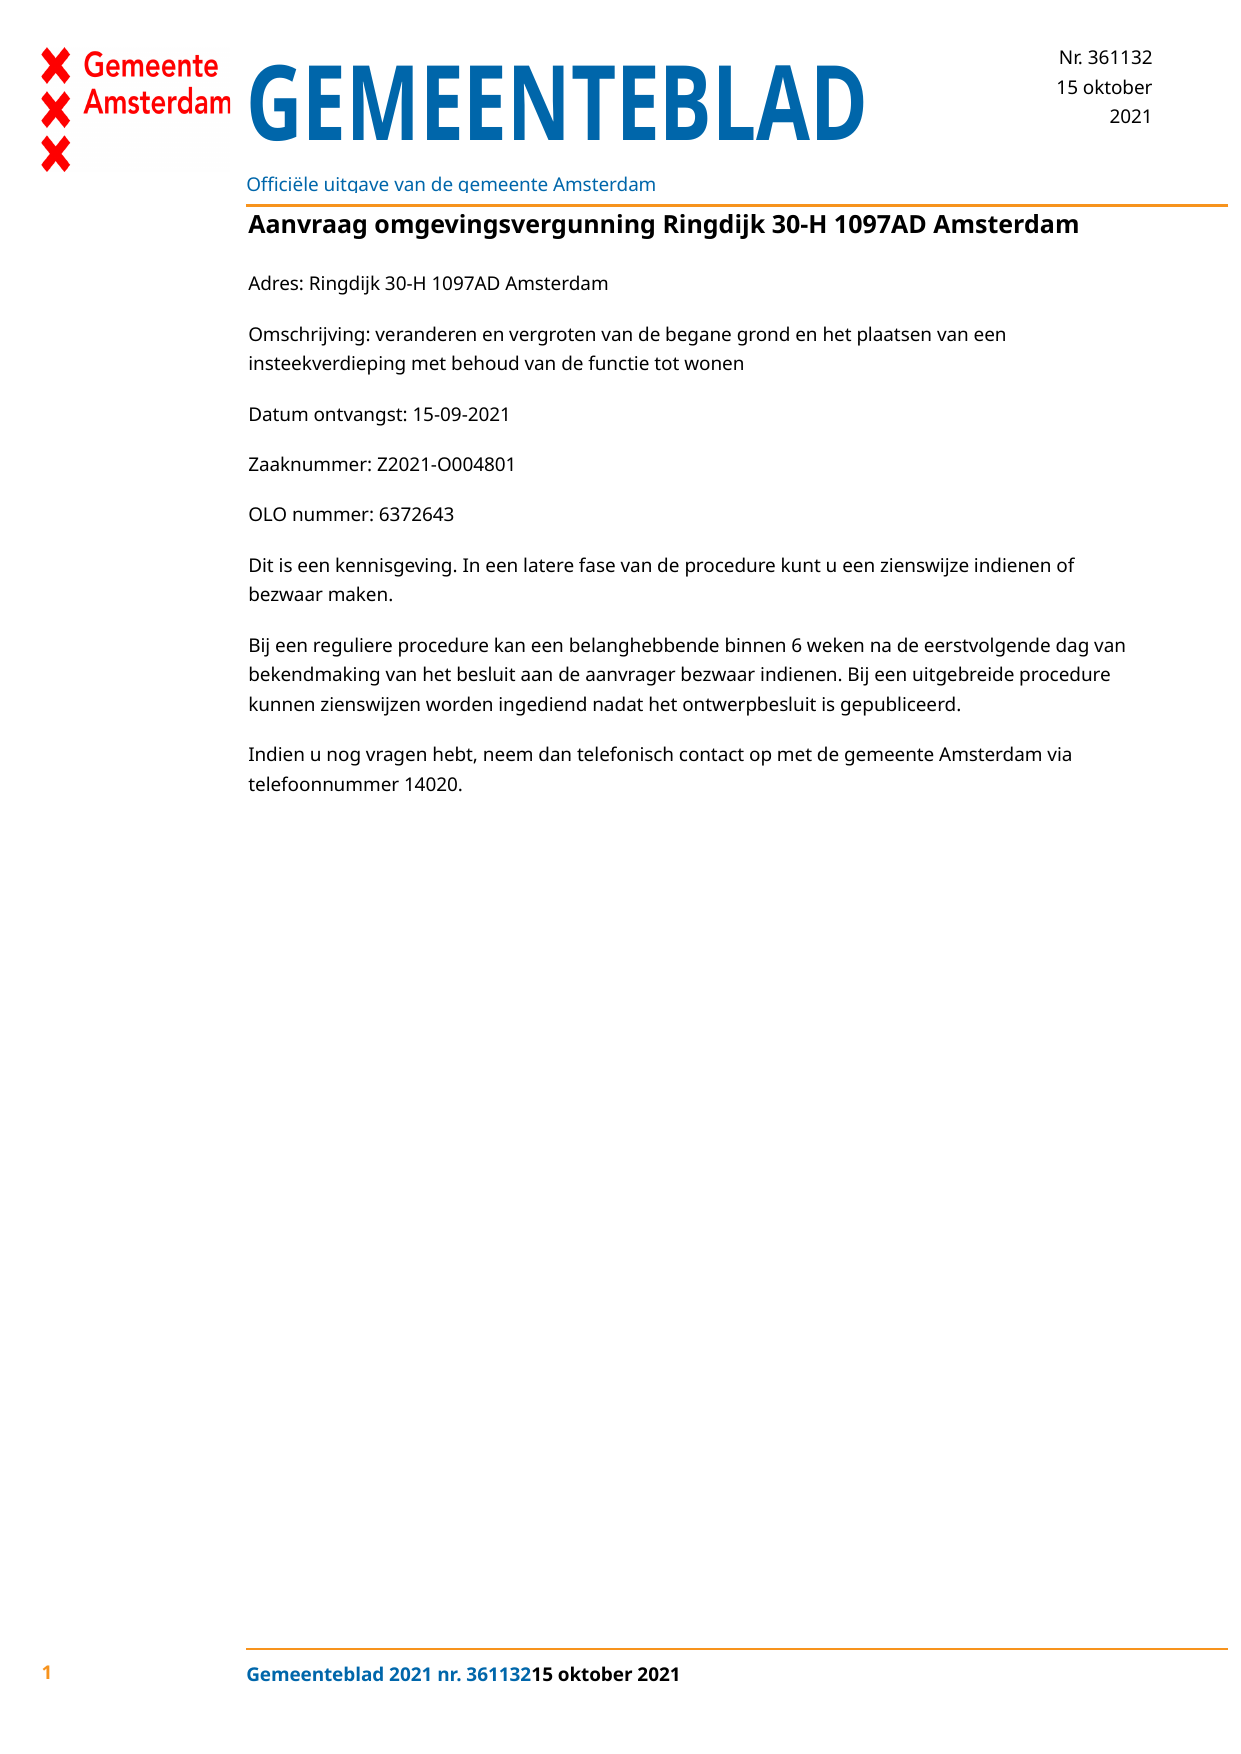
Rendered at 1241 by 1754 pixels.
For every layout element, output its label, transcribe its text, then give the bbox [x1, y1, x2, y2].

text Adres: Ringdijk 30-H 1097AD Amsterdam [248, 270, 1152, 296]
text Zaaknummer: Z2021-O004801 [248, 451, 1152, 477]
text Dit is een kennisgeving. In een latere fase van de procedure kunt u een zienswijze indienen of bezwaar maken. [248, 552, 1152, 607]
picture [41, 47, 231, 172]
text OLO nummer: 6372643 [248, 502, 1152, 527]
text Omschrijving: veranderen en vergroten van de begane grond en het plaatsen van een insteekverdieping met behoud van de functie tot wonen [248, 321, 1152, 376]
text Aanvraag omgevingsvergunning Ringdijk 30-H 1097AD Amsterdam [248, 207, 1152, 241]
text Datum ontvangst: 15-09-2021 [248, 401, 1152, 426]
text Indien u nog vragen hebt, neem dan telefonisch contact op met de gemeente Amsterdam via telefoonnummer 14020. [248, 742, 1152, 797]
text Bij een reguliere procedure kan een belanghebbende binnen 6 weken na de eerstvolgende dag van bekendmaking van het besluit aan de aanvrager bezwaar indienen. Bij een uitgebreide procedure kunnen zienswijzen worden ingediend nadat het ontwerpbesluit is gepubliceerd. [248, 632, 1152, 717]
